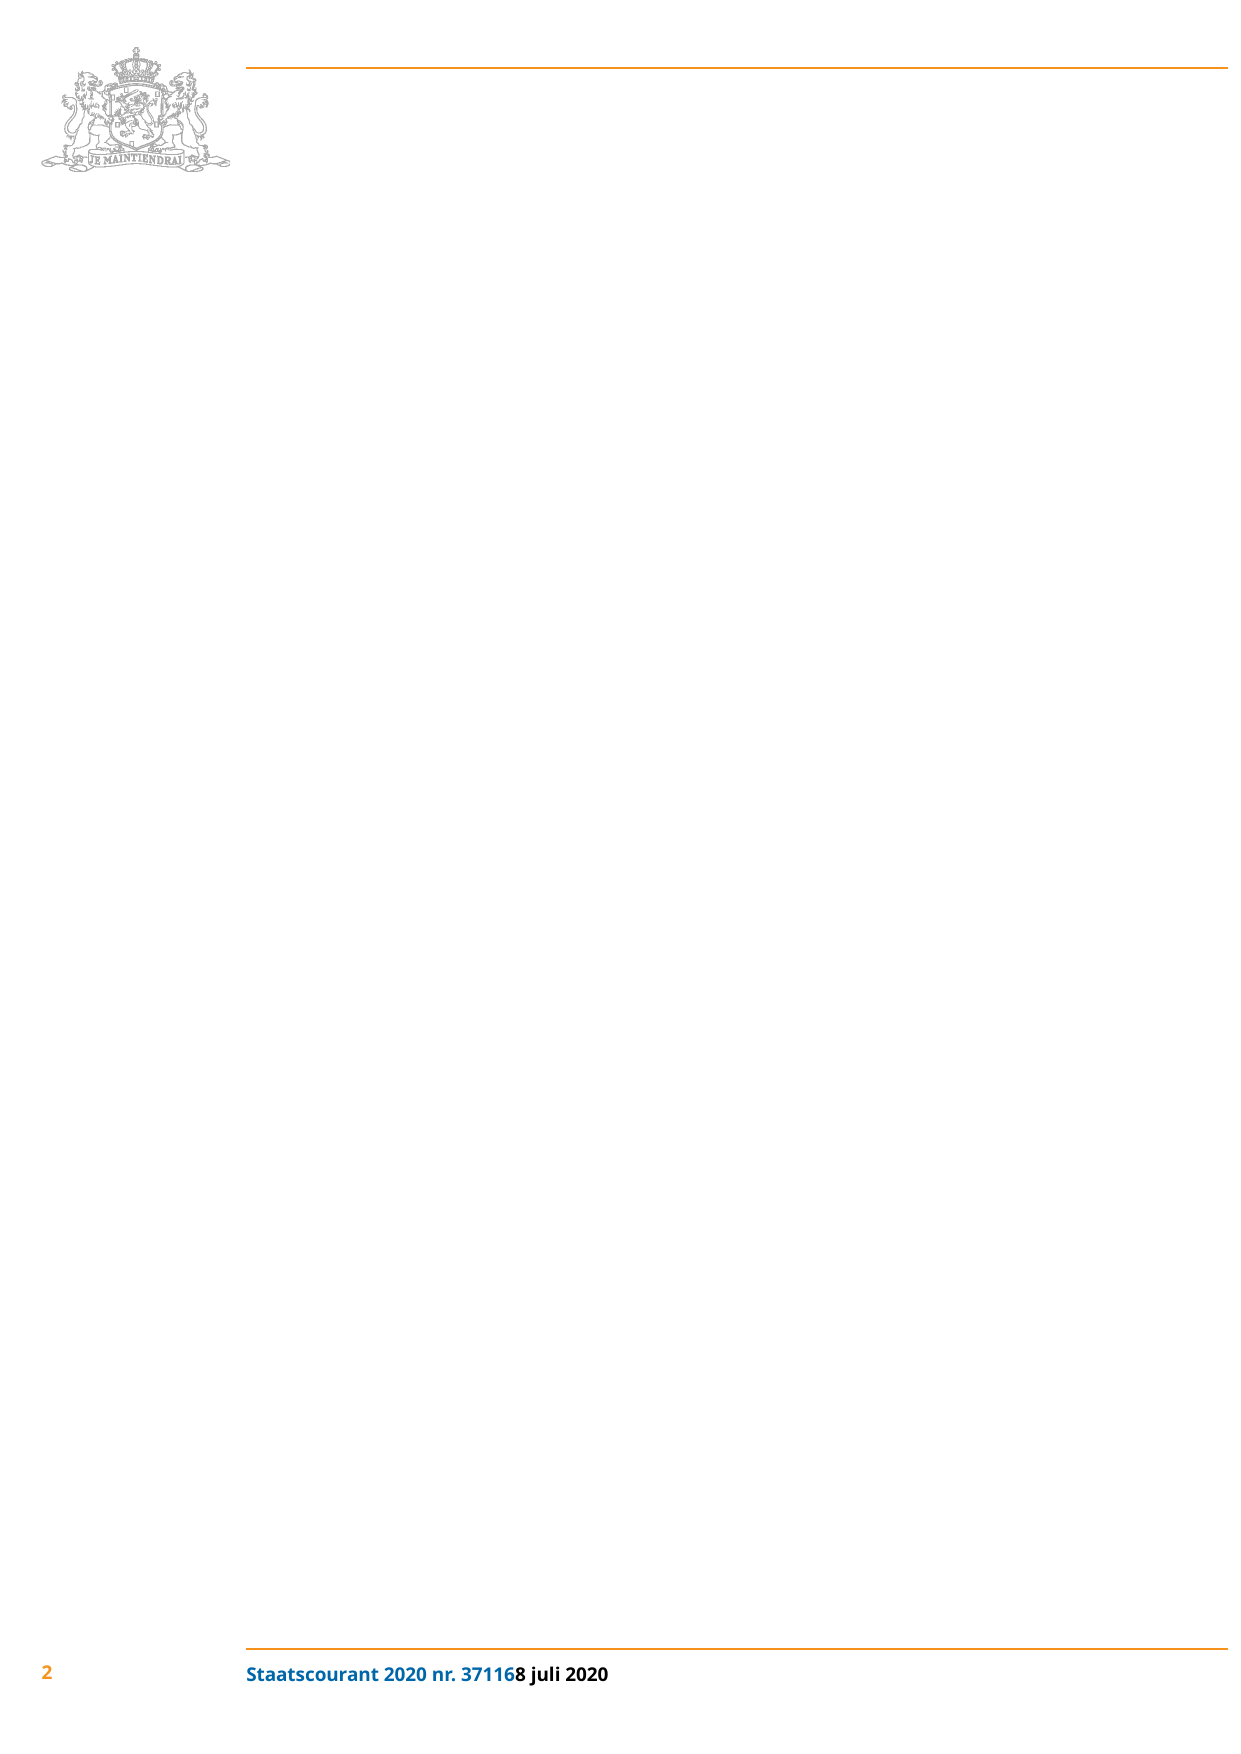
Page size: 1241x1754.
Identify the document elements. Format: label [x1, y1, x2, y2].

picture [41, 47, 231, 172]
